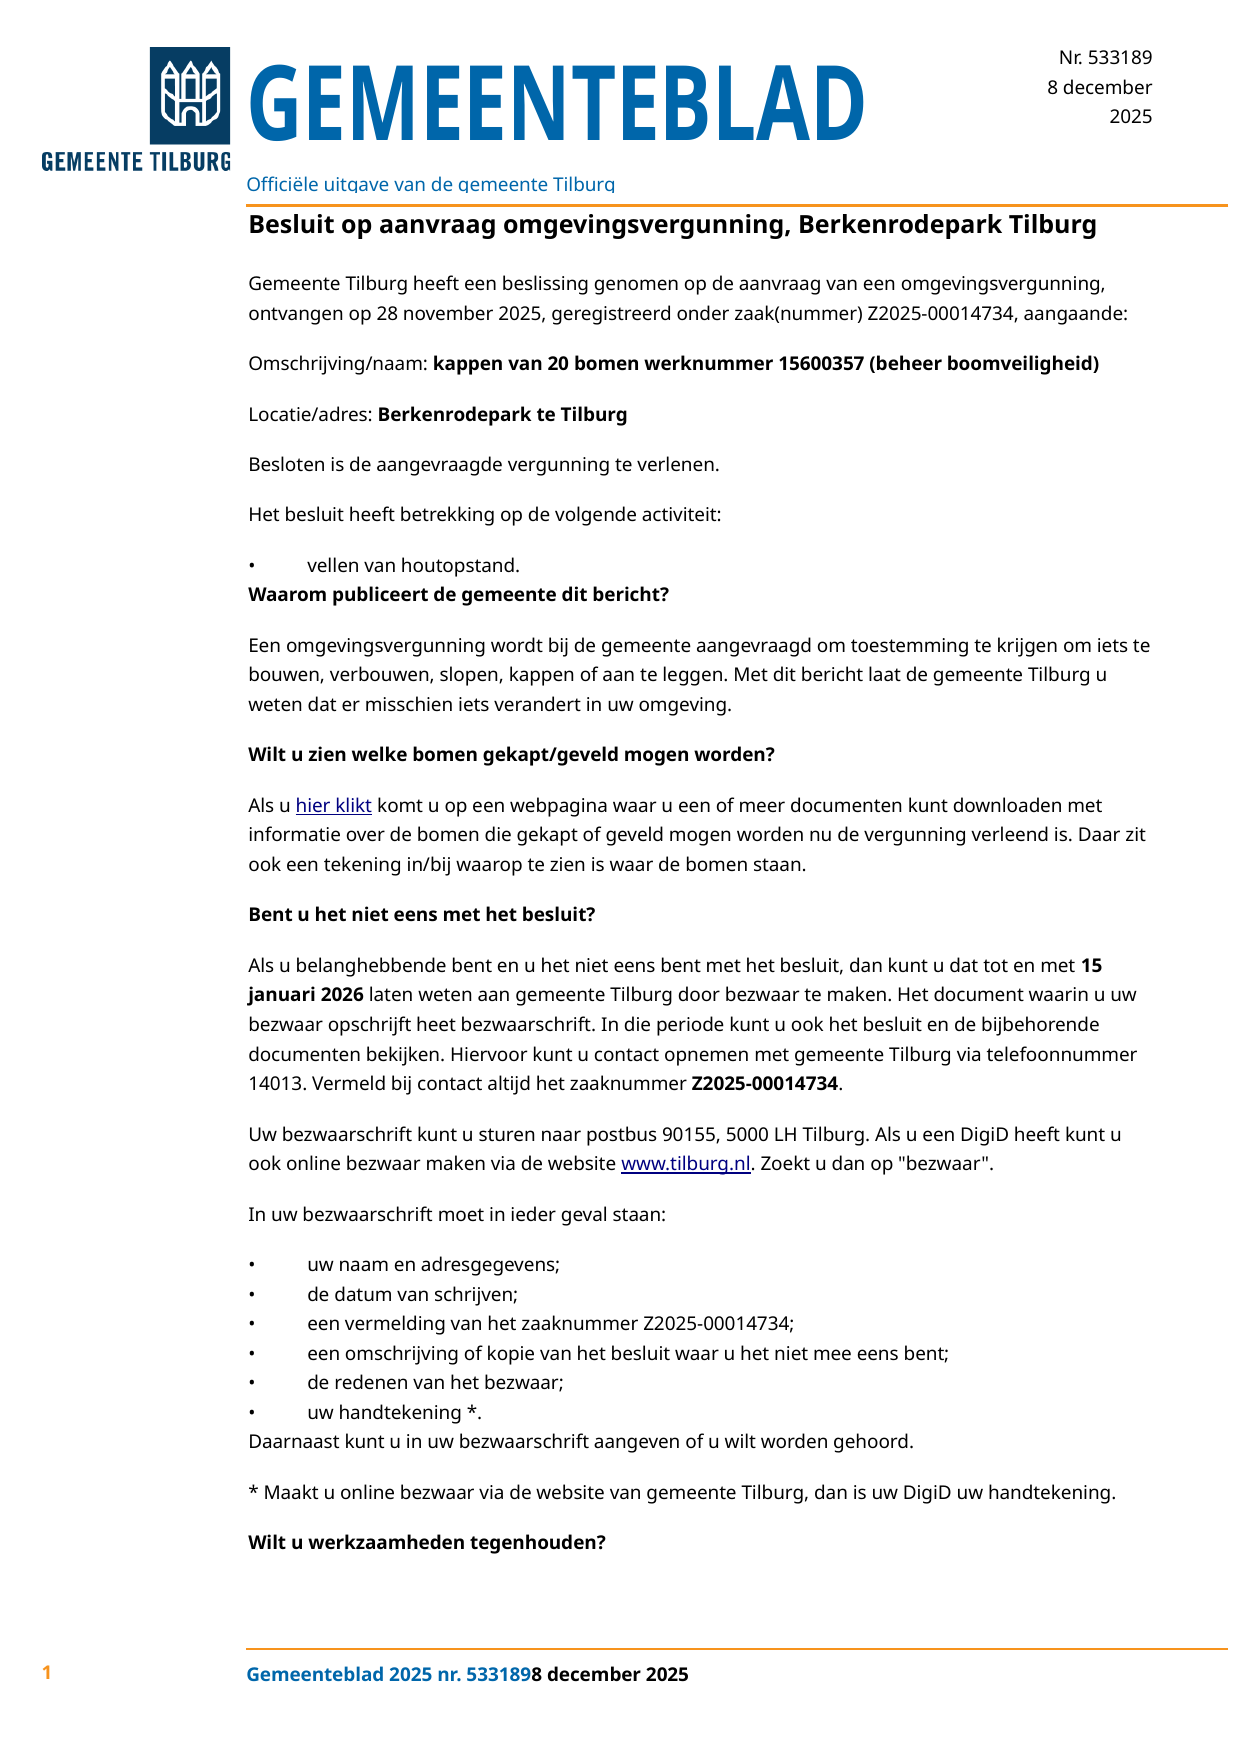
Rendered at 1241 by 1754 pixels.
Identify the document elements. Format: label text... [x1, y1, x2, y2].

text Daarnaast kunt u in uw bezwaarschrift aangeven of u wilt worden gehoord. [248, 1429, 1152, 1454]
text Locatie/adres: Berkenrodepark te Tilburg [248, 401, 1152, 426]
picture [41, 47, 231, 172]
text In uw bezwaarschrift moet in ieder geval staan: [248, 1201, 1152, 1226]
text Het besluit heeft betrekking op de volgende activiteit: [248, 502, 1152, 527]
list een vermelding van het zaaknummer Z2025-00014734; [248, 1310, 1152, 1336]
list vellen van houtopstand. [248, 552, 1152, 578]
text Een omgevingsvergunning wordt bij de gemeente aangevraagd om toestemming te krijgen om iets te bouwen, verbouwen, slopen, kappen of aan te leggen. Met dit bericht laat de gemeente Tilburg u weten dat er misschien iets verandert in uw omgeving. [248, 632, 1152, 717]
text Wilt u werkzaamheden tegenhouden? [248, 1529, 1152, 1555]
text Bent u het niet eens met het besluit? [248, 902, 1152, 927]
list uw naam en adresgegevens; [248, 1251, 1152, 1277]
list de datum van schrijven; [248, 1281, 1152, 1306]
text Besloten is de aangevraagde vergunning te verlenen. [248, 451, 1152, 477]
text Omschrijving/naam: kappen van 20 bomen werknummer 15600357 (beheer boomveiligheid) [248, 350, 1152, 376]
text Als u hier klikt komt u op een webpagina waar u een of meer documenten kunt downloaden met informatie over de bomen die gekapt of geveld mogen worden nu de vergunning verleend is. Daar zit ook een tekening in/bij waarop te zien is waar de bomen staan. [248, 792, 1152, 877]
text Uw bezwaarschrift kunt u sturen naar postbus 90155, 5000 LH Tilburg. Als u een DigiD heeft kunt u ook online bezwaar maken via de website www.tilburg.nl. Zoekt u dan op "bezwaar". [248, 1121, 1152, 1176]
list uw handtekening *. [248, 1399, 1152, 1425]
text Besluit op aanvraag omgevingsvergunning, Berkenrodepark Tilburg [248, 207, 1152, 241]
list de redenen van het bezwaar; [248, 1369, 1152, 1395]
text Wilt u zien welke bomen gekapt/geveld mogen worden? [248, 742, 1152, 767]
text Gemeente Tilburg heeft een beslissing genomen op de aanvraag van een omgevingsvergunning, ontvangen op 28 november 2025, geregistreerd onder zaak(nummer) Z2025-00014734, aangaande: [248, 270, 1152, 326]
text * Maakt u online bezwaar via de website van gemeente Tilburg, dan is uw DigiD uw handtekening. [248, 1479, 1152, 1505]
text Als u belanghebbende bent en u het niet eens bent met het besluit, dan kunt u dat tot en met 15 januari 2026 laten weten aan gemeente Tilburg door bezwaar te maken. Het document waarin u uw bezwaar opschrijft heet bezwaarschrift. In die periode kunt u ook het besluit en de bijbehorende documenten bekijken. Hiervoor kunt u contact opnemen met gemeente Tilburg via telefoonnummer 14013. Vermeld bij contact altijd het zaaknummer Z2025-00014734. [248, 952, 1152, 1096]
list een omschrijving of kopie van het besluit waar u het niet mee eens bent; [248, 1340, 1152, 1366]
text Waarom publiceert de gemeente dit bericht? [248, 582, 1152, 607]
